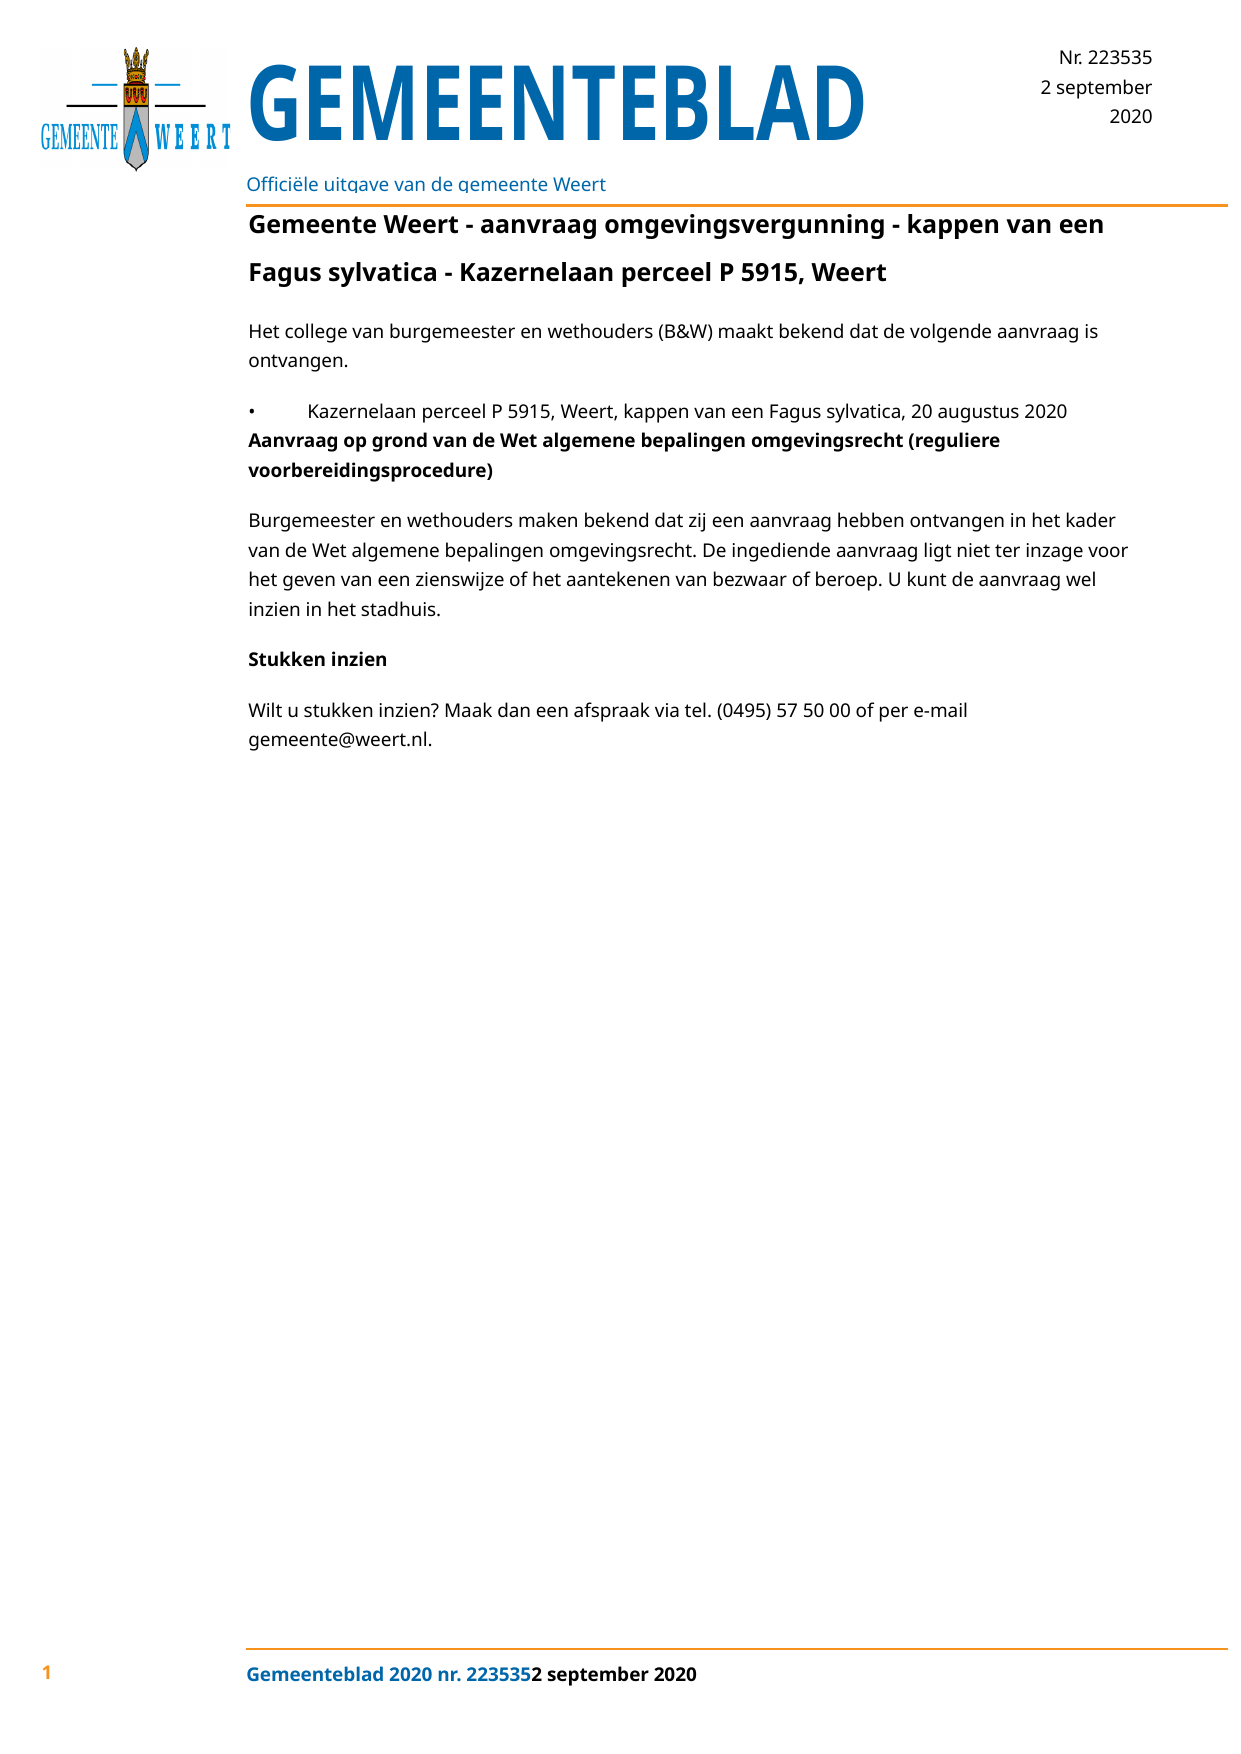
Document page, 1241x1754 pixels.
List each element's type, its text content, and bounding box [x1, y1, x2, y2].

text Stukken inzien [248, 647, 1152, 672]
picture [41, 47, 231, 172]
list Kazernelaan perceel P 5915, Weert, kappen van een Fagus sylvatica, 20 augustus 2020 [248, 398, 1152, 424]
text Burgemeester en wethouders maken bekend dat zij een aanvraag hebben ontvangen in het kader van de Wet algemene bepalingen omgevingsrecht. De ingediende aanvraag ligt niet ter inzage voor het geven van een zienswijze of het aantekenen van bezwaar of beroep. U kunt de aanvraag wel inzien in het stadhuis. [248, 507, 1152, 622]
text Het college van burgemeester en wethouders (B&W) maakt bekend dat de volgende aanvraag is ontvangen. [248, 318, 1152, 373]
text Wilt u stukken inzien? Maak dan een afspraak via tel. (0495) 57 50 00 of per e-mail gemeente@weert.nl. [248, 697, 1152, 752]
text Gemeente Weert - aanvraag omgevingsvergunning - kappen van een Fagus sylvatica - Kazernelaan perceel P 5915, Weert [248, 207, 1152, 288]
text Aanvraag op grond van de Wet algemene bepalingen omgevingsrecht (reguliere voorbereidingsprocedure) [248, 427, 1152, 483]
